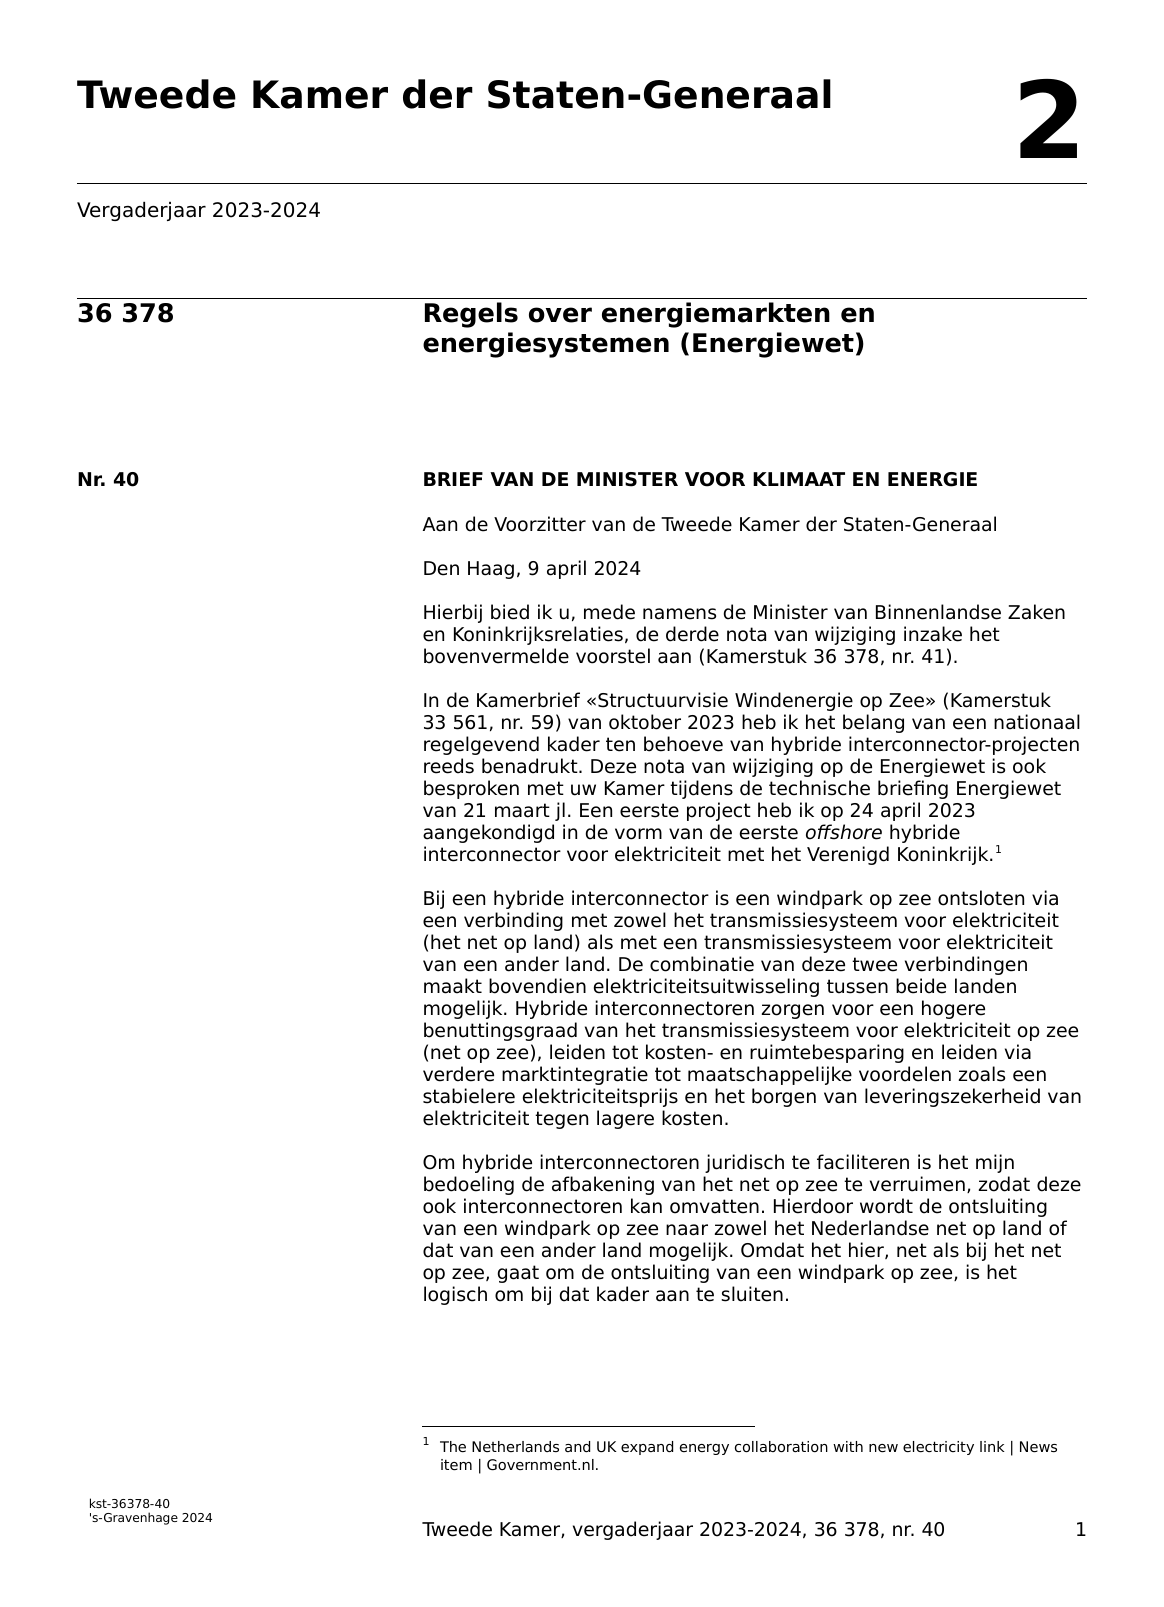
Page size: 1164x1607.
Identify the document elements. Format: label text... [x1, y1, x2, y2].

table_cell Vergaderjaar 2023-2024 [77, 184, 1087, 298]
subtitle Nr. 40 BRIEF VAN DE MINISTER VOOR KLIMAAT EN ENERGIE [77, 469, 1087, 491]
text Bij een hybride interconnector is een windpark op zee ontsloten via een verbinding met zowel het transmissiesysteem voor elektriciteit (het net op land) als met een transmissiesysteem voor elektriciteit van een ander land. De combinatie van deze twee verbindingen maakt bovendien elektriciteitsuitwisseling tussen beide landen mogelijk. Hybride interconnectoren zorgen voor een hogere benuttingsgraad van het transmissiesysteem voor elektriciteit op zee (net op zee), leiden tot kosten- en ruimtebesparing en leiden via verdere marktintegratie tot maatschappelijke voordelen zoals een stabielere elektriciteitsprijs en het borgen van leveringszekerheid van elektriciteit tegen lagere kosten. [422, 888, 1087, 1130]
text Hierbij bied ik u, mede namens de Minister van Binnenlandse Zaken en Koninkrijksrelaties, de derde nota van wijziging inzake het bovenvermelde voorstel aan (Kamerstuk 36 378, nr. 41). [422, 602, 1087, 668]
text 's-Gravenhage 2024 [88, 1511, 323, 1525]
text Den Haag, 9 april 2024 [422, 558, 1087, 580]
text In de Kamerbrief «Structuurvisie Windenergie op Zee» (Kamerstuk 33 561, nr. 59) van oktober 2023 heb ik het belang van een nationaal regelgevend kader ten behoeve van hybride interconnector-projecten reeds benadrukt. Deze nota van wijziging op de Energiewet is ook besproken met uw Kamer tijdens de technische briefing Energiewet van 21 maart jl. Een eerste project heb ik op 24 april 2023 aangekondigd in de vorm van de eerste offshore hybride interconnector voor elektriciteit met het Verenigd Koninkrijk. [422, 690, 1087, 866]
text Aan de Voorzitter van de Tweede Kamer der Staten-Generaal [422, 513, 1087, 536]
subtitle 36 378 Regels over energiemarkten en energiesystemen (Energiewet) [77, 299, 1087, 358]
text Om hybride interconnectoren juridisch te faciliteren is het mijn bedoeling de afbakening van het net op zee te verruimen, zodat deze ook interconnectoren kan omvatten. Hierdoor wordt de ontsluiting van een windpark op zee naar zowel het Nederlandse net op land of dat van een ander land mogelijk. Omdat het hier, net als bij het net op zee, gaat om de ontsluiting van een windpark op zee, is het logisch om bij dat kader aan te sluiten. [422, 1152, 1087, 1306]
text The Netherlands and UK expand energy collaboration with new electricity link | News item | Government.nl. [422, 1435, 1087, 1474]
table_header 2 [886, 59, 1087, 183]
text kst-36378-40 [88, 1497, 323, 1511]
table_header Tweede Kamer der Staten-Generaal [77, 59, 886, 183]
